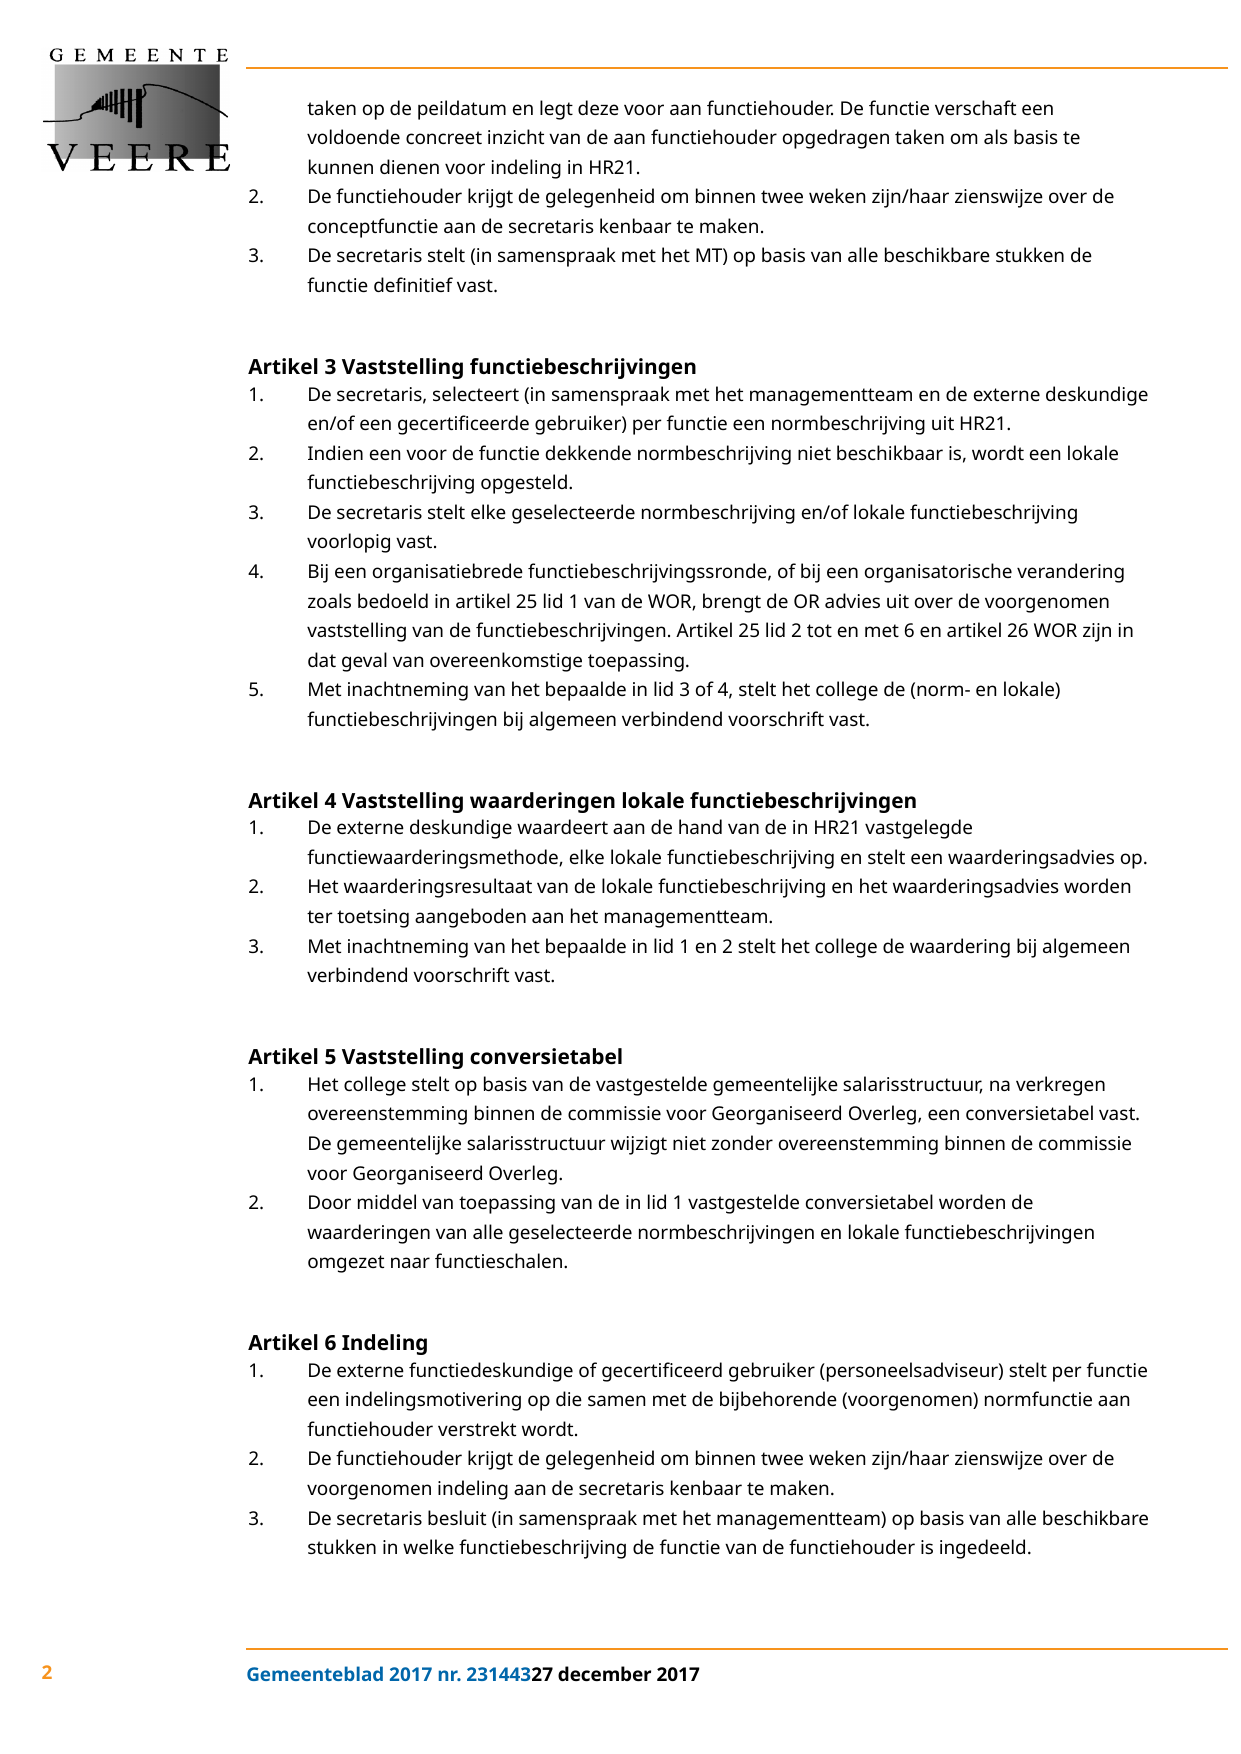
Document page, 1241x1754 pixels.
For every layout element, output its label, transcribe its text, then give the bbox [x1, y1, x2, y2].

list Indien een voor de functie dekkende normbeschrijving niet beschikbaar is, wordt een lokale functiebeschrijving opgesteld. [248, 440, 1152, 495]
list De externe functiedeskundige of gecertificeerd gebruiker (personeelsadviseur) stelt per functie een indelingsmotivering op die samen met de bijbehorende (voorgenomen) normfunctie aan functiehouder verstrekt wordt. [248, 1357, 1152, 1442]
list Bij een organisatiebrede functiebeschrijvingssronde, of bij een organisatorische verandering zoals bedoeld in artikel 25 lid 1 van de WOR, brengt de OR advies uit over de voorgenomen vaststelling van de functiebeschrijvingen. Artikel 25 lid 2 tot en met 6 en artikel 26 WOR zijn in dat geval van overeenkomstige toepassing. [248, 558, 1152, 673]
text Artikel 6 Indeling [248, 1328, 1152, 1357]
list De functiehouder krijgt de gelegenheid om binnen twee weken zijn/haar zienswijze over de conceptfunctie aan de secretaris kenbaar te maken. [248, 183, 1152, 239]
list Met inachtneming van het bepaalde in lid 3 of 4, stelt het college de (norm- en lokale) functiebeschrijvingen bij algemeen verbindend voorschrift vast. [248, 677, 1152, 732]
list taken op de peildatum en legt deze voor aan functiehouder. De functie verschaft een voldoende concreet inzicht van de aan functiehouder opgedragen taken om als basis te kunnen dienen voor indeling in HR21. [248, 95, 1152, 180]
list Door middel van toepassing van de in lid 1 vastgestelde conversietabel worden de waarderingen van alle geselecteerde normbeschrijvingen en lokale functiebeschrijvingen omgezet naar functieschalen. [248, 1189, 1152, 1274]
text Artikel 3 Vaststelling functiebeschrijvingen [248, 352, 1152, 381]
list Het waarderingsresultaat van de lokale functiebeschrijving en het waarderingsadvies worden ter toetsing aangeboden aan het managementteam. [248, 874, 1152, 929]
picture [41, 47, 231, 172]
list De secretaris stelt elke geselecteerde normbeschrijving en/of lokale functiebeschrijving voorlopig vast. [248, 499, 1152, 554]
list De secretaris stelt (in samenspraak met het MT) op basis van alle beschikbare stukken de functie definitief vast. [248, 243, 1152, 298]
list De externe deskundige waardeert aan de hand van de in HR21 vastgelegde functiewaarderingsmethode, elke lokale functiebeschrijving en stelt een waarderingsadvies op. [248, 814, 1152, 870]
text Artikel 5 Vaststelling conversietabel [248, 1042, 1152, 1071]
list Het college stelt op basis van de vastgestelde gemeentelijke salarisstructuur, na verkregen overeenstemming binnen de commissie voor Georganiseerd Overleg, een conversietabel vast. De gemeentelijke salarisstructuur wijzigt niet zonder overeenstemming binnen de commissie voor Georganiseerd Overleg. [248, 1071, 1152, 1185]
list De secretaris besluit (in samenspraak met het managementteam) op basis van alle beschikbare stukken in welke functiebeschrijving de functie van de functiehouder is ingedeeld. [248, 1505, 1152, 1560]
list Met inachtneming van het bepaalde in lid 1 en 2 stelt het college de waardering bij algemeen verbindend voorschrift vast. [248, 933, 1152, 988]
text Artikel 4 Vaststelling waarderingen lokale functiebeschrijvingen [248, 786, 1152, 814]
list De functiehouder krijgt de gelegenheid om binnen twee weken zijn/haar zienswijze over de voorgenomen indeling aan de secretaris kenbaar te maken. [248, 1446, 1152, 1501]
list De secretaris, selecteert (in samenspraak met het managementteam en de externe deskundige en/of een gecertificeerde gebruiker) per functie een normbeschrijving uit HR21. [248, 381, 1152, 436]
